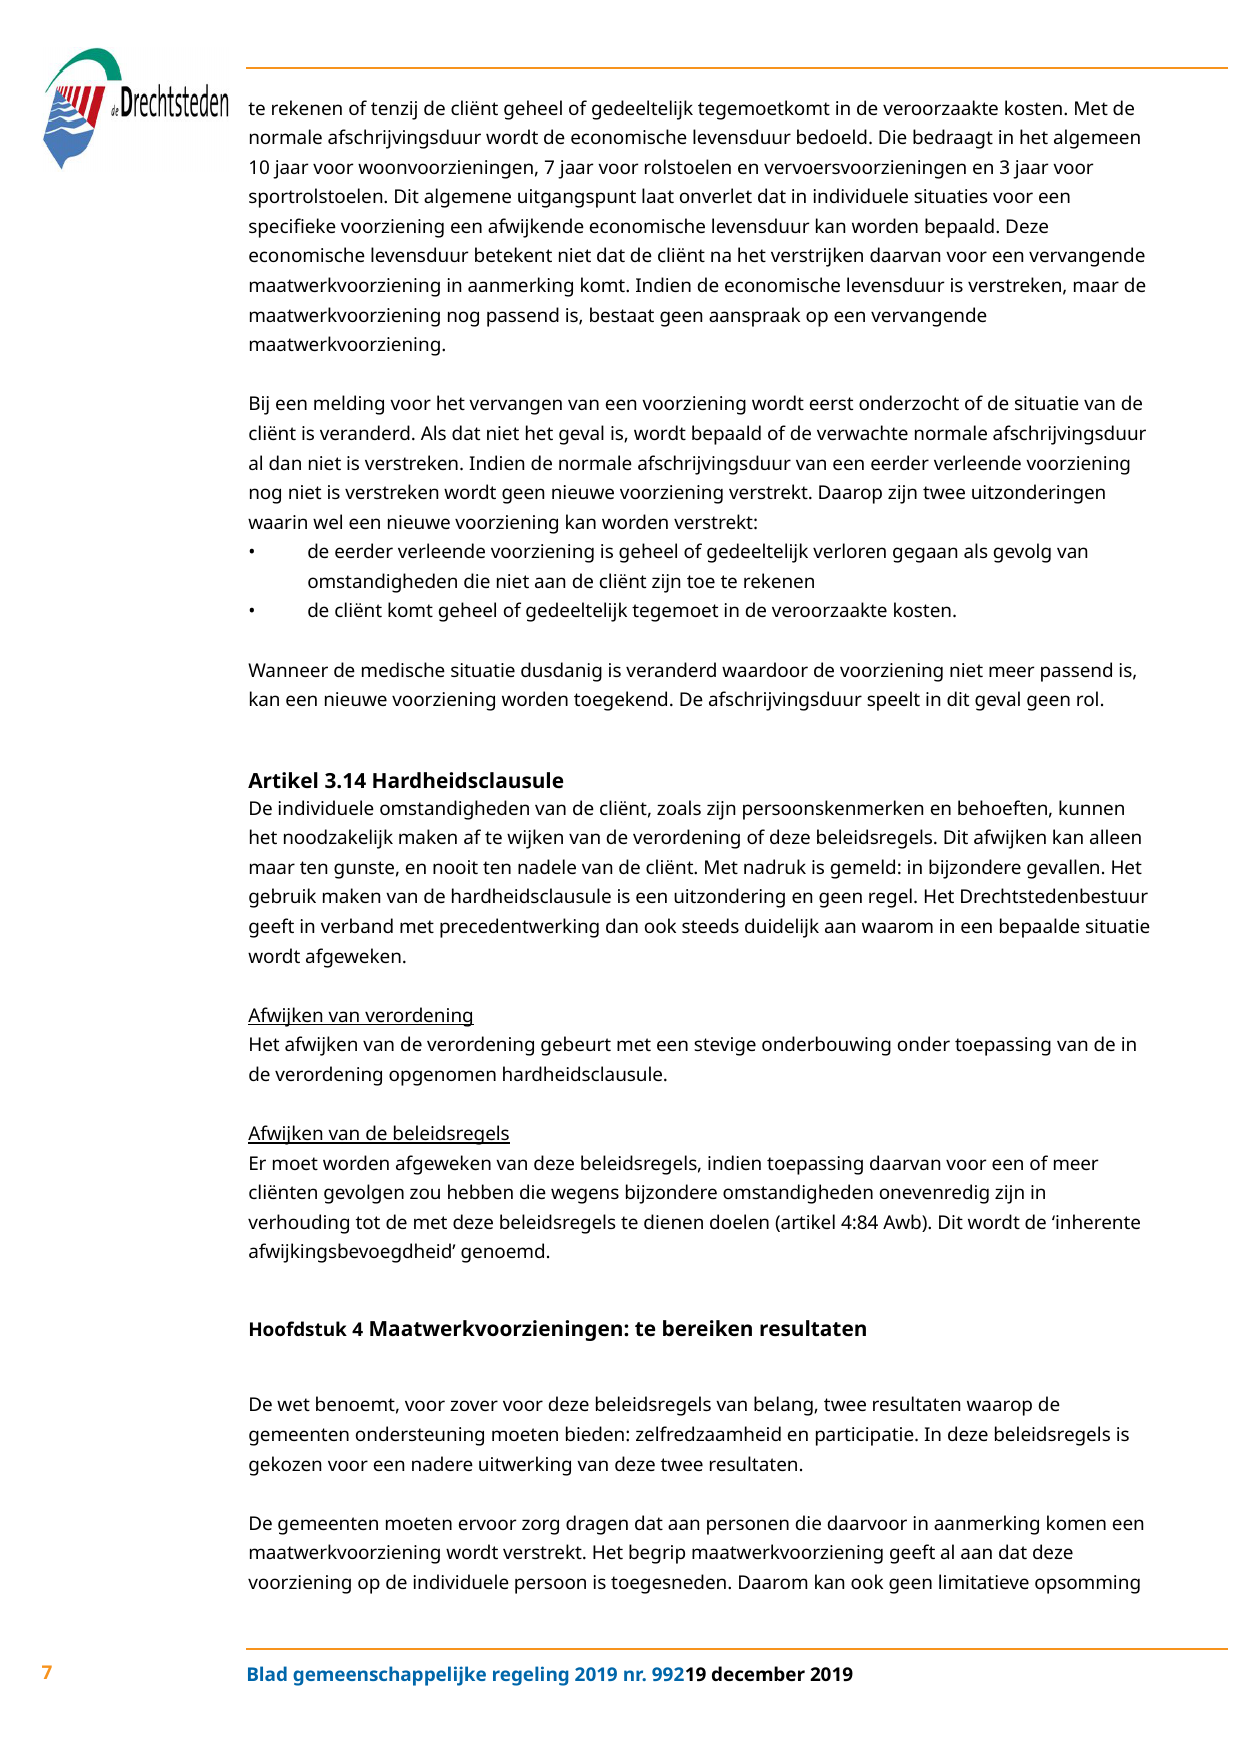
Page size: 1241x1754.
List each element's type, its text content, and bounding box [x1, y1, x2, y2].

text Het afwijken van de verordening gebeurt met een stevige onderbouwing onder toepassing van de in de verordening opgenomen hardheidsclausule. [248, 1032, 1152, 1087]
list de cliënt komt geheel of gedeeltelijk tegemoet in de veroorzaakte kosten. [248, 598, 1152, 623]
picture [41, 47, 231, 172]
text De wet benoemt, voor zover voor deze beleidsregels van belang, twee resultaten waarop de gemeenten ondersteuning moeten bieden: zelfredzaamheid en participatie. In deze beleidsregels is gekozen voor een nadere uitwerking van deze twee resultaten. [248, 1392, 1152, 1476]
text Er moet worden afgeweken van deze beleidsregels, indien toepassing daarvan voor een of meer cliënten gevolgen zou hebben die wegens bijzondere omstandigheden onevenredig zijn in verhouding tot de met deze beleidsregels te dienen doelen (artikel 4:84 Awb). Dit wordt de ‘inherente afwijkingsbevoegdheid’ genoemd. [248, 1150, 1152, 1264]
text De individuele omstandigheden van de cliënt, zoals zijn persoonskenmerken en behoeften, kunnen het noodzakelijk maken af te wijken van de verordening of deze beleidsregels. Dit afwijken kan alleen maar ten gunste, en nooit ten nadele van de cliënt. Met nadruk is gemeld: in bijzondere gevallen. Het gebruik maken van de hardheidsclausule is een uitzondering en geen regel. Het Drechtstedenbestuur geeft in verband met precedentwerking dan ook steeds duidelijk aan waarom in een bepaalde situatie wordt afgeweken. [248, 795, 1152, 968]
text Wanneer de medische situatie dusdanig is veranderd waardoor de voorziening niet meer passend is, kan een nieuwe voorziening worden toegekend. De afschrijvingsduur speelt in dit geval geen rol. [248, 657, 1152, 712]
text te rekenen of tenzij de cliënt geheel of gedeeltelijk tegemoetkomt in de veroorzaakte kosten. Met de normale afschrijvingsduur wordt de economische levensduur bedoeld. Die bedraagt in het algemeen 10 jaar voor woonvoorzieningen, 7 jaar voor rolstoelen en vervoersvoorzieningen en 3 jaar voor sportrolstoelen. Dit algemene uitgangspunt laat onverlet dat in individuele situaties voor een specifieke voorziening een afwijkende economische levensduur kan worden bepaald. Deze economische levensduur betekent niet dat de cliënt na het verstrijken daarvan voor een vervangende maatwerkvoorziening in aanmerking komt. Indien de economische levensduur is verstreken, maar de maatwerkvoorziening nog passend is, bestaat geen aanspraak op een vervangende maatwerkvoorziening. [248, 95, 1152, 357]
text Afwijken van de beleidsregels [248, 1120, 1152, 1146]
text Afwijken van verordening [248, 1002, 1152, 1028]
list de eerder verleende voorziening is geheel of gedeeltelijk verloren gegaan als gevolg van omstandigheden die niet aan de cliënt zijn toe te rekenen [248, 538, 1152, 594]
text De gemeenten moeten ervoor zorg dragen dat aan personen die daarvoor in aanmerking komen een maatwerkvoorziening wordt verstrekt. Het begrip maatwerkvoorziening geeft al aan dat deze voorziening op de individuele persoon is toegesneden. Daarom kan ook geen limitatieve opsomming [248, 1510, 1152, 1595]
text Artikel 3.14 Hardheidsclausule [248, 766, 1152, 795]
text Hoofdstuk 4 Maatwerkvoorzieningen: te bereiken resultaten [248, 1314, 1152, 1342]
text Bij een melding voor het vervangen van een voorziening wordt eerst onderzocht of de situatie van de cliënt is veranderd. Als dat niet het geval is, wordt bepaald of de verwachte normale afschrijvingsduur al dan niet is verstreken. Indien de normale afschrijvingsduur van een eerder verleende voorziening nog niet is verstreken wordt geen nieuwe voorziening verstrekt. Daarop zijn twee uitzonderingen waarin wel een nieuwe voorziening kan worden verstrekt: [248, 391, 1152, 535]
